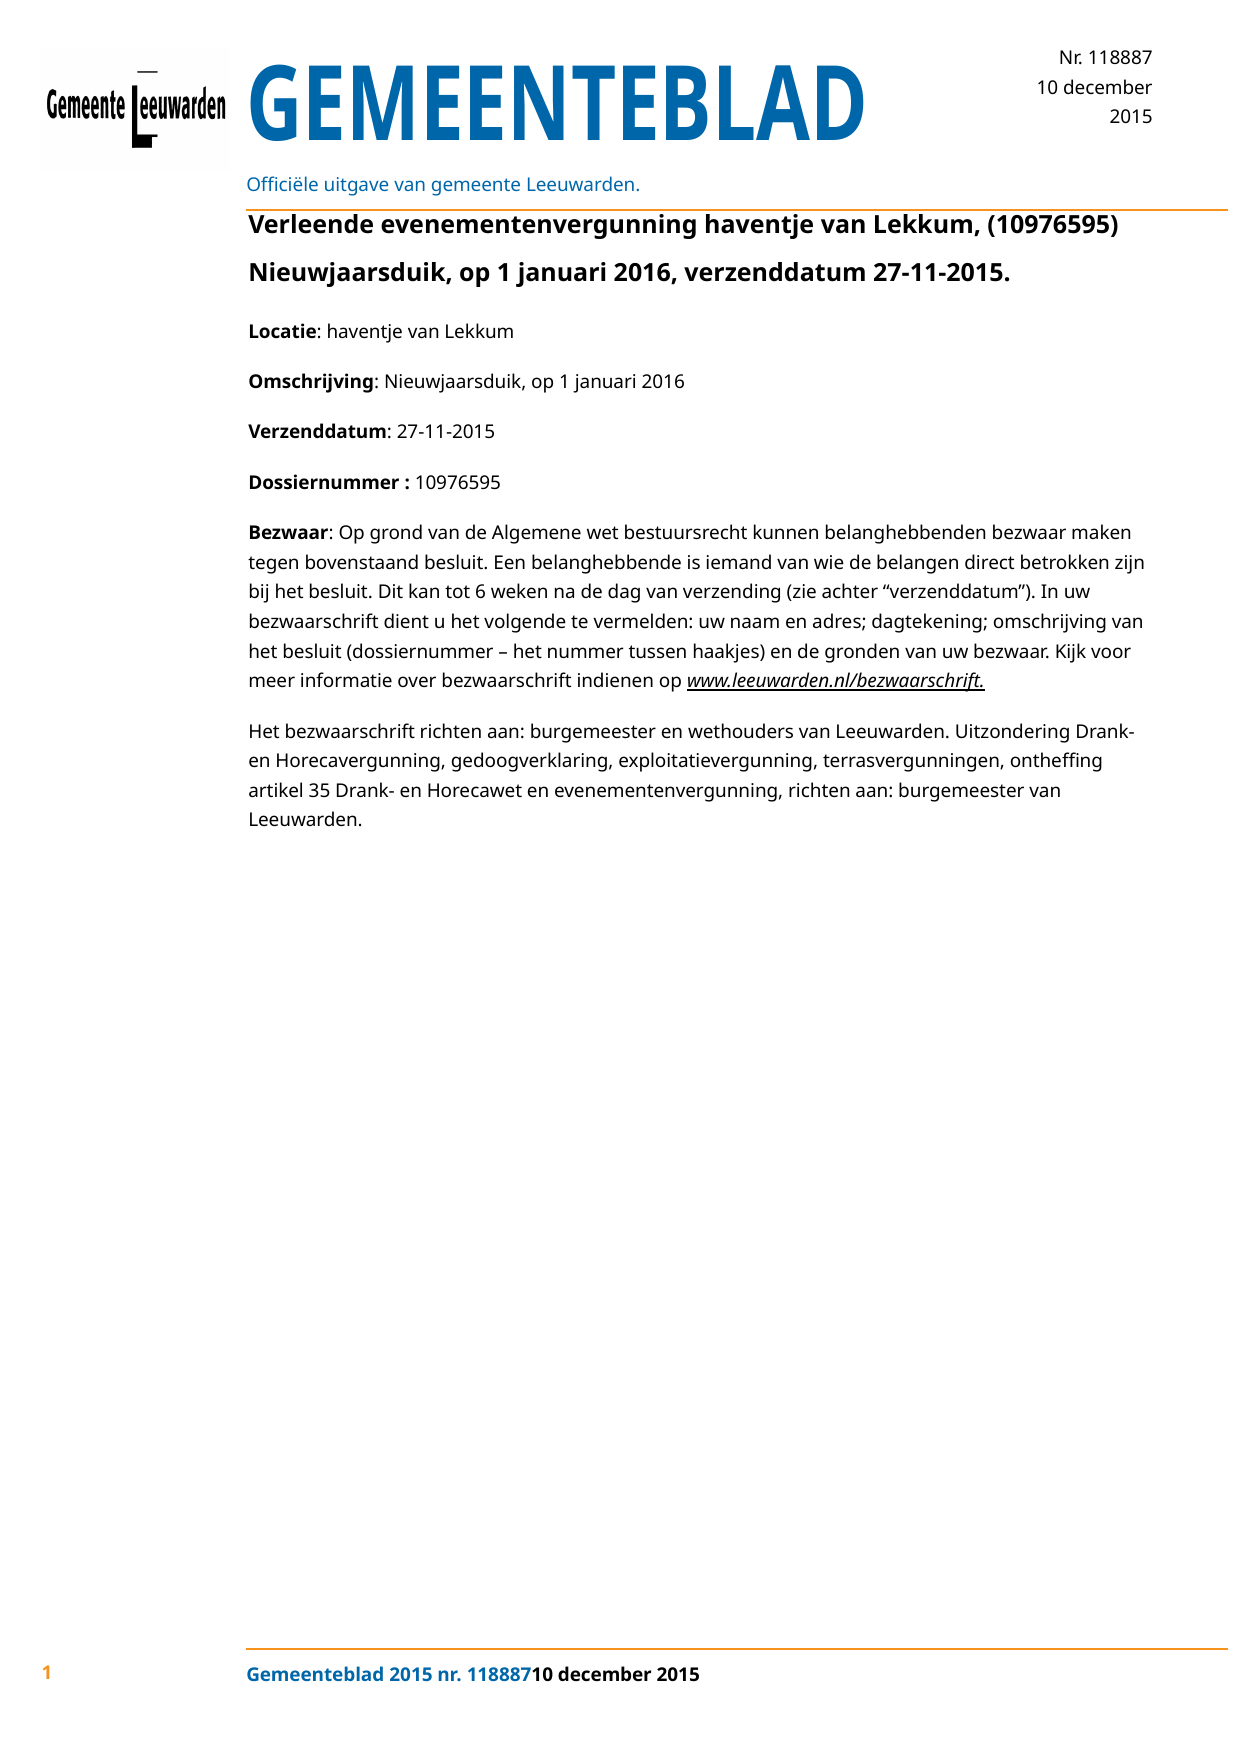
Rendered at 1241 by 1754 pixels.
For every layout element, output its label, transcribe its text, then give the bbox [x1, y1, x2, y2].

text Het bezwaarschrift richten aan: burgemeester en wethouders van Leeuwarden. Uitzondering Drank- en Horecavergunning, gedoogverklaring, exploitatievergunning, terrasvergunningen, ontheffing artikel 35 Drank- en Horecawet en evenementenvergunning, richten aan: burgemeester van Leeuwarden. [248, 718, 1152, 832]
picture [41, 47, 231, 172]
text Dossiernummer : 10976595 [248, 469, 1152, 495]
text Locatie: haventje van Lekkum [248, 318, 1152, 344]
text Omschrijving: Nieuwjaarsduik, op 1 januari 2016 [248, 368, 1152, 394]
text Verzenddatum: 27-11-2015 [248, 419, 1152, 444]
text Verleende evenementenvergunning haventje van Lekkum, (10976595) Nieuwjaarsduik, op 1 januari 2016, verzenddatum 27-11-2015. [248, 211, 1152, 288]
text Bezwaar: Op grond van de Algemene wet bestuursrecht kunnen belanghebbenden bezwaar maken tegen bovenstaand besluit. Een belanghebbende is iemand van wie de belangen direct betrokken zijn bij het besluit. Dit kan tot 6 weken na de dag van verzending (zie achter “verzenddatum”). In uw bezwaarschrift dient u het volgende te vermelden: uw naam en adres; dagtekening; omschrijving van het besluit (dossiernummer – het nummer tussen haakjes) en de gronden van uw bezwaar. Kijk voor meer informatie over bezwaarschrift indienen op www.leeuwarden.nl/bezwaarschrift. [248, 519, 1152, 693]
